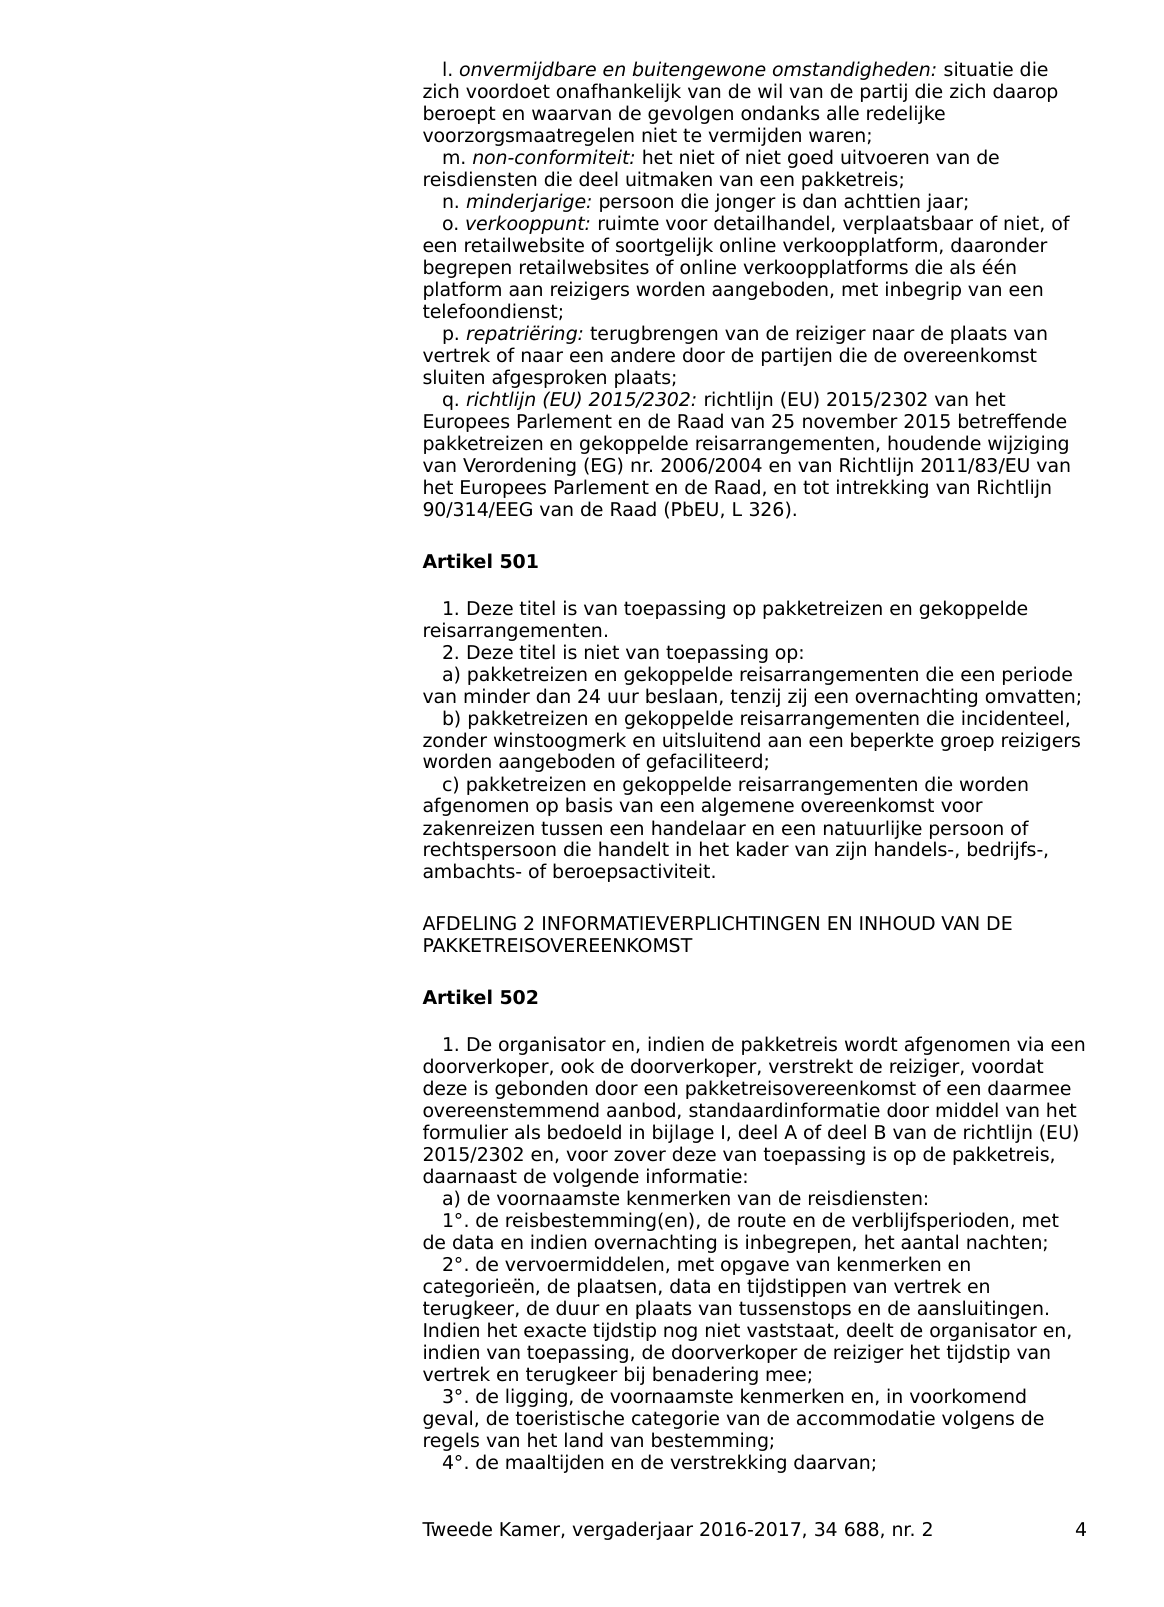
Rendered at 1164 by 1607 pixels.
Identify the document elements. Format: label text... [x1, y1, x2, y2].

text m. non-conformiteit: het niet of niet goed uitvoeren van de reisdiensten die deel uitmaken van een pakketreis; [422, 147, 1087, 191]
text c) pakketreizen en gekoppelde reisarrangementen die worden afgenomen op basis van een algemene overeenkomst voor zakenreizen tussen een handelaar en een natuurlijke persoon of rechtspersoon die handelt in het kader van zijn handels-, bedrijfs-, ambachts- of beroepsactiviteit. [422, 773, 1087, 883]
text p. repatriëring: terugbrengen van de reiziger naar de plaats van vertrek of naar een andere door de partijen die de overeenkomst sluiten afgesproken plaats; [422, 323, 1087, 389]
subtitle Artikel 502 [422, 987, 1087, 1009]
text l. onvermijdbare en buitengewone omstandigheden: situatie die zich voordoet onafhankelijk van de wil van de partij die zich daarop beroept en waarvan de gevolgen ondanks alle redelijke voorzorgsmaatregelen niet te vermijden waren; [422, 59, 1087, 147]
text n. minderjarige: persoon die jonger is dan achttien jaar; [422, 191, 1087, 213]
subtitle AFDELING 2 INFORMATIEVERPLICHTINGEN EN INHOUD VAN DE PAKKETREISOVEREENKOMST [422, 913, 1087, 957]
text 3°. de ligging, de voornaamste kenmerken en, in voorkomend geval, de toeristische categorie van de accommodatie volgens de regels van het land van bestemming; [422, 1386, 1087, 1452]
text 2°. de vervoermiddelen, met opgave van kenmerken en categorieën, de plaatsen, data en tijdstippen van vertrek en terugkeer, de duur en plaats van tussenstops en de aansluitingen. Indien het exacte tijdstip nog niet vaststaat, deelt de organisator en, indien van toepassing, de doorverkoper de reiziger het tijdstip van vertrek en terugkeer bij benadering mee; [422, 1254, 1087, 1386]
text 2. Deze titel is niet van toepassing op: [422, 642, 1087, 663]
text a) de voornaamste kenmerken van de reisdiensten: [422, 1188, 1087, 1210]
text a) pakketreizen en gekoppelde reisarrangementen die een periode van minder dan 24 uur beslaan, tenzij zij een overnachting omvatten; [422, 663, 1087, 707]
text 1. Deze titel is van toepassing op pakketreizen en gekoppelde reisarrangementen. [422, 598, 1087, 642]
text 1. De organisator en, indien de pakketreis wordt afgenomen via een doorverkoper, ook de doorverkoper, verstrekt de reiziger, voordat deze is gebonden door een pakketreisovereenkomst of een daarmee overeenstemmend aanbod, standaardinformatie door middel van het formulier als bedoeld in bijlage I, deel A of deel B van de richtlijn (EU) 2015/2302 en, voor zover deze van toepassing is op de pakketreis, daarnaast de volgende informatie: [422, 1034, 1087, 1188]
subtitle Artikel 501 [422, 551, 1087, 573]
text 1°. de reisbestemming(en), de route en de verblijfsperioden, met de data en indien overnachting is inbegrepen, het aantal nachten; [422, 1210, 1087, 1254]
text b) pakketreizen en gekoppelde reisarrangementen die incidenteel, zonder winstoogmerk en uitsluitend aan een beperkte groep reizigers worden aangeboden of gefaciliteerd; [422, 707, 1087, 773]
text o. verkooppunt: ruimte voor detailhandel, verplaatsbaar of niet, of een retailwebsite of soortgelijk online verkoopplatform, daaronder begrepen retailwebsites of online verkoopplatforms die als één platform aan reizigers worden aangeboden, met inbegrip van een telefoondienst; [422, 213, 1087, 323]
text 4°. de maaltijden en de verstrekking daarvan; [422, 1452, 1087, 1474]
text q. richtlijn (EU) 2015/2302: richtlijn (EU) 2015/2302 van het Europees Parlement en de Raad van 25 november 2015 betreffende pakketreizen en gekoppelde reisarrangementen, houdende wijziging van Verordening (EG) nr. 2006/2004 en van Richtlijn 2011/83/EU van het Europees Parlement en de Raad, en tot intrekking van Richtlijn 90/314/EEG van de Raad (PbEU, L 326). [422, 389, 1087, 521]
